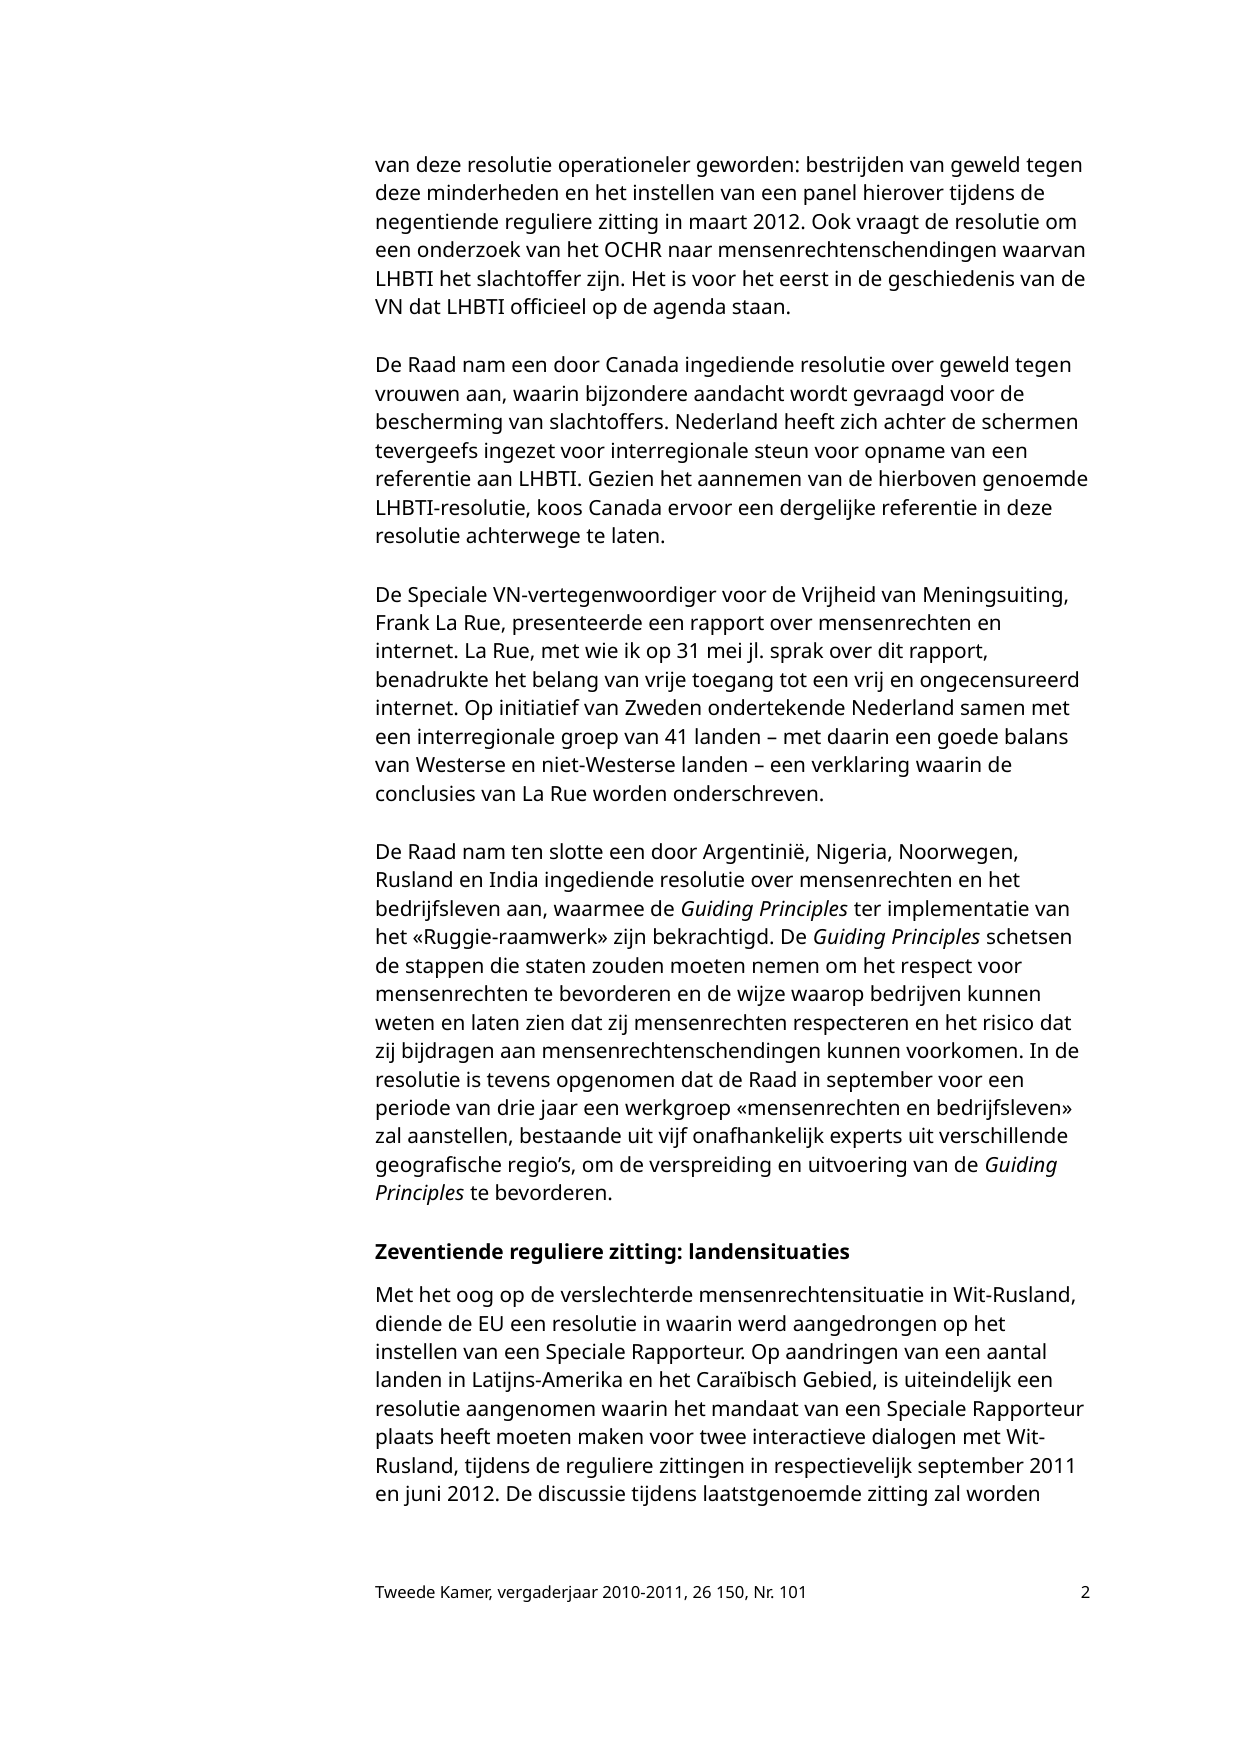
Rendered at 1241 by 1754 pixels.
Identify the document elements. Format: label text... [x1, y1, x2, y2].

text De Speciale VN-vertegenwoordiger voor de Vrijheid van Meningsuiting, Frank La Rue, presenteerde een rapport over mensenrechten en internet. La Rue, met wie ik op 31 mei jl. sprak over dit rapport, benadrukte het belang van vrije toegang tot een vrij en ongecensureerd internet. Op initiatief van Zweden ondertekende Nederland samen met een interregionale groep van 41 landen – met daarin een goede balans van Westerse en niet-Westerse landen – een verklaring waarin de conclusies van La Rue worden onderschreven. [375, 580, 1090, 807]
text Zeventiende reguliere zitting: landensituaties [375, 1237, 1090, 1265]
text van deze resolutie operationeler geworden: bestrijden van geweld tegen deze minderheden en het instellen van een panel hierover tijdens de negentiende reguliere zitting in maart 2012. Ook vraagt de resolutie om een onderzoek van het OCHR naar mensenrechtenschendingen waarvan LHBTI het slachtoffer zijn. Het is voor het eerst in de geschiedenis van de VN dat LHBTI officieel op de agenda staan. [375, 150, 1090, 321]
text De Raad nam een door Canada ingediende resolutie over geweld tegen vrouwen aan, waarin bijzondere aandacht wordt gevraagd voor de bescherming van slachtoffers. Nederland heeft zich achter de schermen tevergeefs ingezet voor interregionale steun voor opname van een referentie aan LHBTI. Gezien het aannemen van de hierboven genoemde LHBTI-resolutie, koos Canada ervoor een dergelijke referentie in deze resolutie achterwege te laten. [375, 351, 1090, 550]
text De Raad nam ten slotte een door Argentinië, Nigeria, Noorwegen, Rusland en India ingediende resolutie over mensenrechten en het bedrijfsleven aan, waarmee de Guiding Principles ter implementatie van het «Ruggie-raamwerk» zijn bekrachtigd. De Guiding Principles schetsen de stappen die staten zouden moeten nemen om het respect voor mensenrechten te bevorderen en de wijze waarop bedrijven kunnen weten en laten zien dat zij mensenrechten respecteren en het risico dat zij bijdragen aan mensenrechtenschendingen kunnen voorkomen. In de resolutie is tevens opgenomen dat de Raad in september voor een periode van drie jaar een werkgroep «mensenrechten en bedrijfsleven» zal aanstellen, bestaande uit vijf onafhankelijk experts uit verschillende geografische regio’s, om de verspreiding en uitvoering van de Guiding Principles te bevorderen. [375, 837, 1090, 1207]
text Met het oog op de verslechterde mensenrechtensituatie in Wit-Rusland, diende de EU een resolutie in waarin werd aangedrongen op het instellen van een Speciale Rapporteur. Op aandringen van een aantal landen in Latijns-Amerika en het Caraïbisch Gebied, is uiteindelijk een resolutie aangenomen waarin het mandaat van een Speciale Rapporteur plaats heeft moeten maken voor twee interactieve dialogen met Wit-Rusland, tijdens de reguliere zittingen in respectievelijk september 2011 en juni 2012. De discussie tijdens laatstgenoemde zitting zal worden [375, 1280, 1090, 1508]
